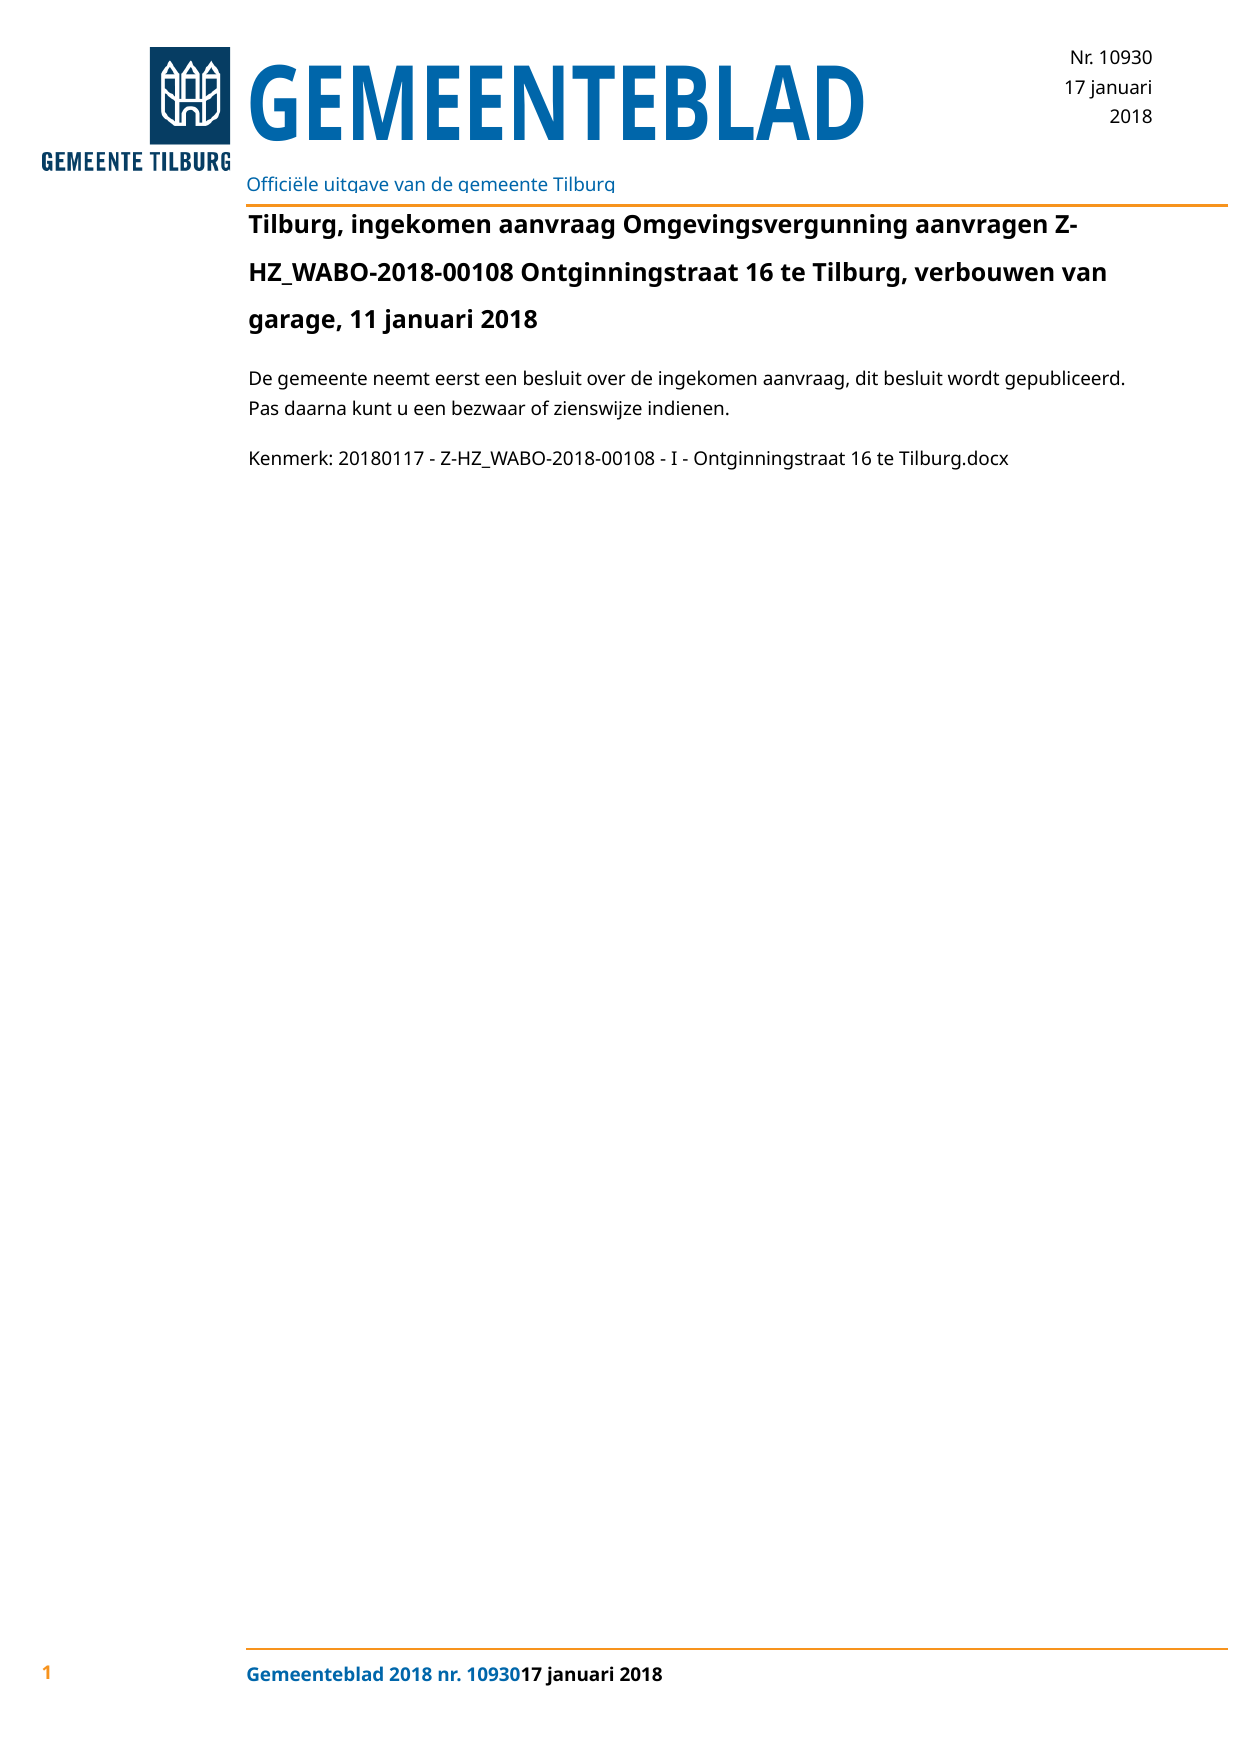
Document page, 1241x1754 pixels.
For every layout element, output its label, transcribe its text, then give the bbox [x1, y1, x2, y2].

text Kenmerk: 20180117 - Z-HZ_WABO-2018-00108 - I - Ontginningstraat 16 te Tilburg.docx [248, 446, 1152, 471]
text Tilburg, ingekomen aanvraag Omgevingsvergunning aanvragen Z-HZ_WABO-2018-00108 Ontginningstraat 16 te Tilburg, verbouwen van garage, 11 januari 2018 [248, 207, 1152, 336]
picture [41, 47, 231, 172]
text De gemeente neemt eerst een besluit over de ingekomen aanvraag, dit besluit wordt gepubliceerd. Pas daarna kunt u een bezwaar of zienswijze indienen. [248, 366, 1152, 421]
